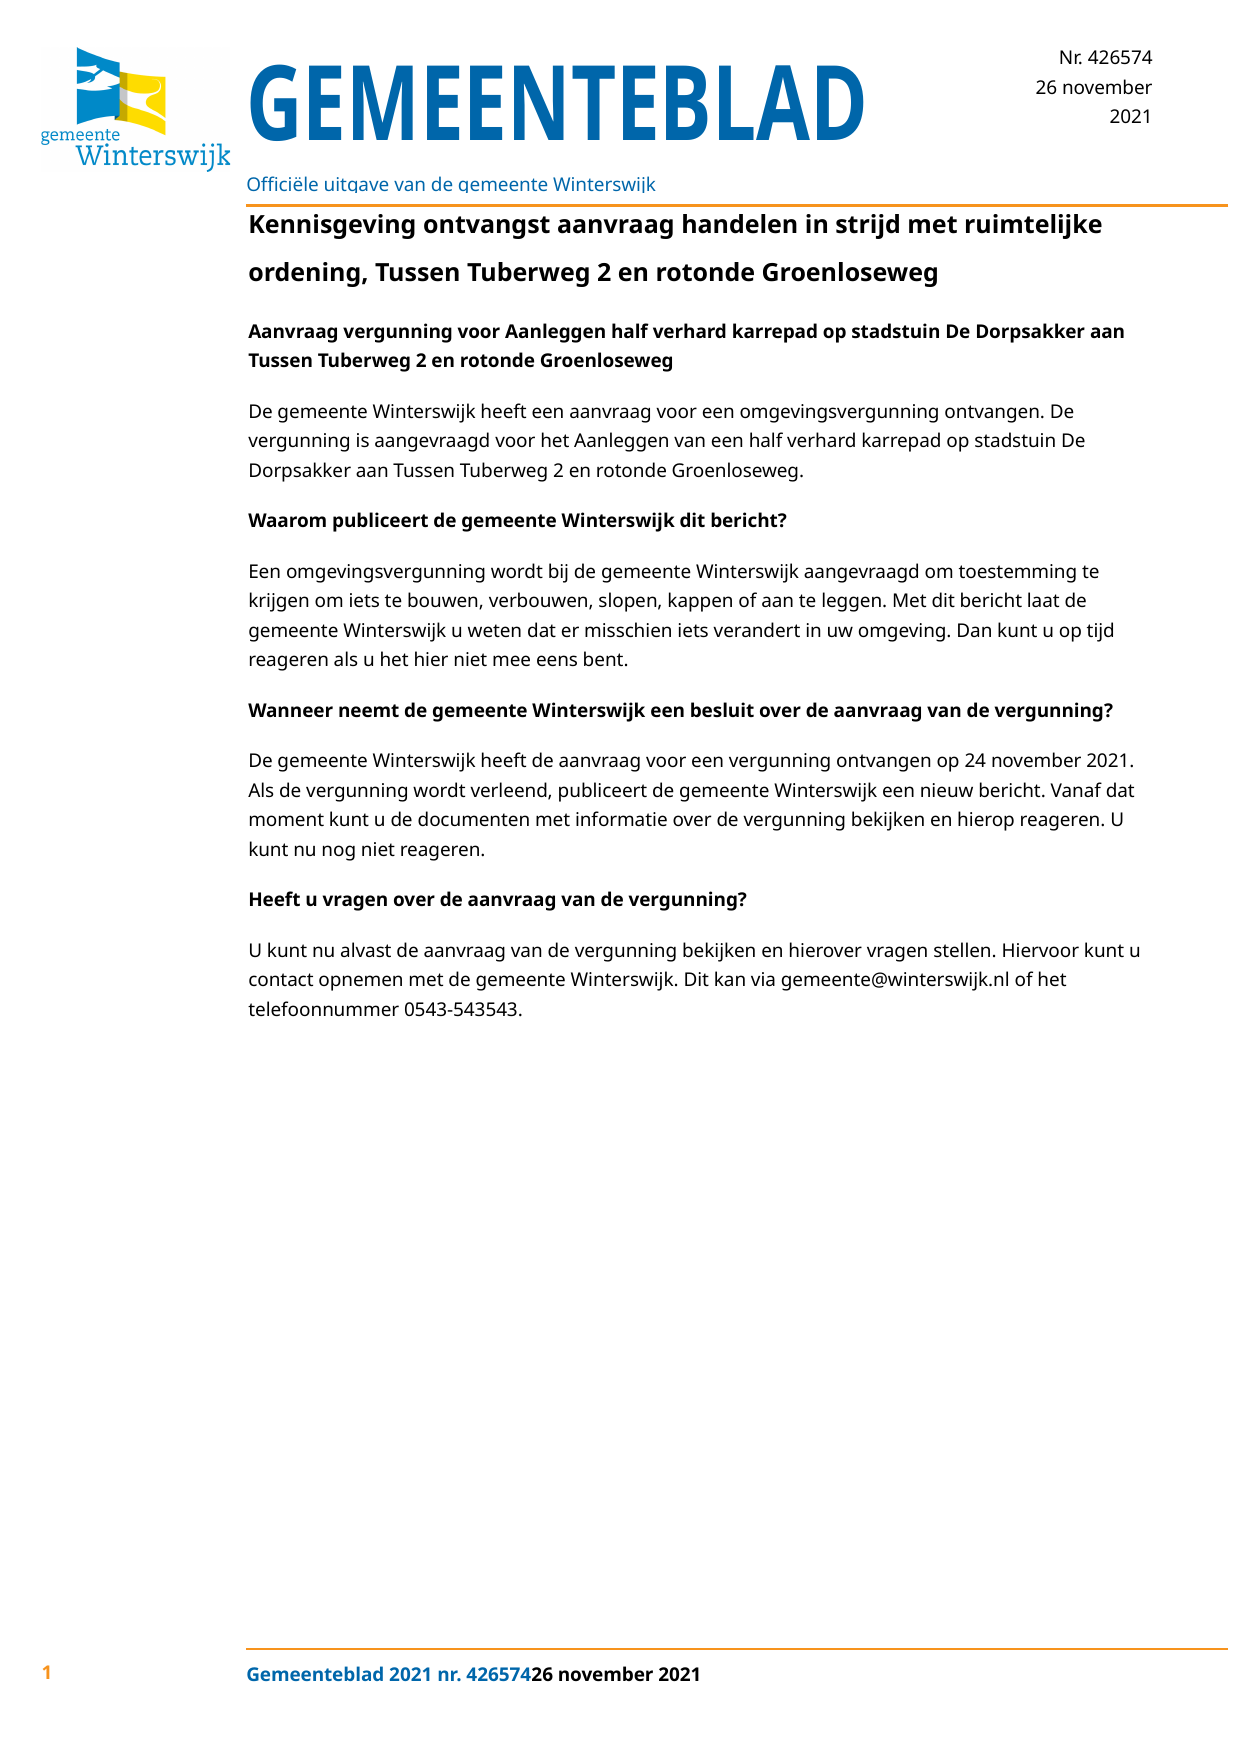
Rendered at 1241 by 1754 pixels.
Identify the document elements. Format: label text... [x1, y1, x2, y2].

text Heeft u vragen over de aanvraag van de vergunning? [248, 887, 1152, 912]
text De gemeente Winterswijk heeft een aanvraag voor een omgevingsvergunning ontvangen. De vergunning is aangevraagd voor het Aanleggen van een half verhard karrepad op stadstuin De Dorpsakker aan Tussen Tuberweg 2 en rotonde Groenloseweg. [248, 398, 1152, 483]
text De gemeente Winterswijk heeft de aanvraag voor een vergunning ontvangen op 24 november 2021. Als de vergunning wordt verleend, publiceert de gemeente Winterswijk een nieuw bericht. Vanaf dat moment kunt u de documenten met informatie over de vergunning bekijken en hierop reageren. U kunt nu nog niet reageren. [248, 747, 1152, 862]
text Wanneer neemt de gemeente Winterswijk een besluit over de aanvraag van de vergunning? [248, 697, 1152, 723]
text U kunt nu alvast de aanvraag van de vergunning bekijken en hierover vragen stellen. Hiervoor kunt u contact opnemen met de gemeente Winterswijk. Dit kan via gemeente@winterswijk.nl of het telefoonnummer 0543-543543. [248, 937, 1152, 1022]
picture [225, 153, 231, 162]
text Kennisgeving ontvangst aanvraag handelen in strijd met ruimtelijke ordening, Tussen Tuberweg 2 en rotonde Groenloseweg [248, 207, 1152, 288]
text Aanvraag vergunning voor Aanleggen half verhard karrepad op stadstuin De Dorpsakker aan Tussen Tuberweg 2 en rotonde Groenloseweg [248, 318, 1152, 373]
picture [41, 47, 231, 172]
text Waarom publiceert de gemeente Winterswijk dit bericht? [248, 507, 1152, 533]
text Een omgevingsvergunning wordt bij de gemeente Winterswijk aangevraagd om toestemming te krijgen om iets te bouwen, verbouwen, slopen, kappen of aan te leggen. Met dit bericht laat de gemeente Winterswijk u weten dat er misschien iets verandert in uw omgeving. Dan kunt u op tijd reageren als u het hier niet mee eens bent. [248, 558, 1152, 672]
